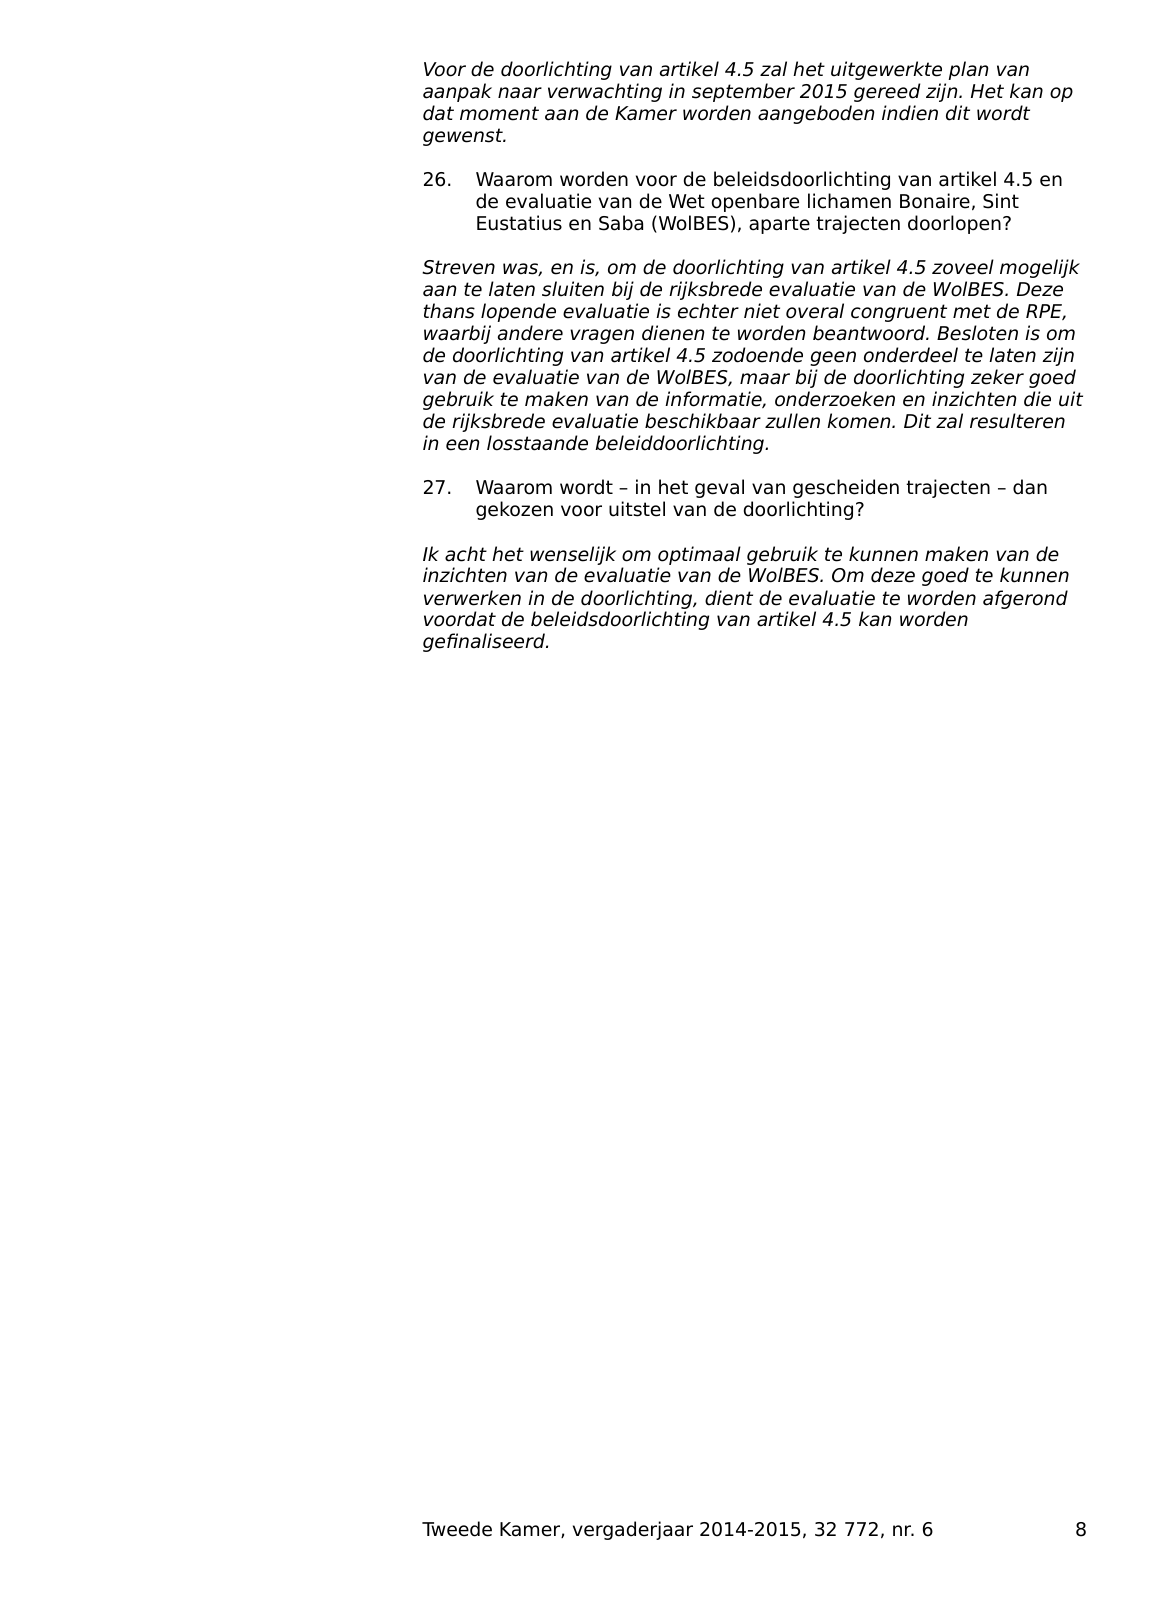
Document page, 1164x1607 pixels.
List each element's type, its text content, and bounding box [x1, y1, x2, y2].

text Ik acht het wenselijk om optimaal gebruik te kunnen maken van de inzichten van de evaluatie van de WolBES. Om deze goed te kunnen verwerken in de doorlichting, dient de evaluatie te worden afgerond voordat de beleidsdoorlichting van artikel 4.5 kan worden gefinaliseerd. [422, 543, 1087, 653]
text 26. Waarom worden voor de beleidsdoorlichting van artikel 4.5 en de evaluatie van de Wet openbare lichamen Bonaire, Sint Eustatius en Saba (WolBES), aparte trajecten doorlopen? [422, 169, 1087, 235]
text Voor de doorlichting van artikel 4.5 zal het uitgewerkte plan van aanpak naar verwachting in september 2015 gereed zijn. Het kan op dat moment aan de Kamer worden aangeboden indien dit wordt gewenst. [422, 59, 1087, 147]
text Streven was, en is, om de doorlichting van artikel 4.5 zoveel mogelijk aan te laten sluiten bij de rijksbrede evaluatie van de WolBES. Deze thans lopende evaluatie is echter niet overal congruent met de RPE, waarbij andere vragen dienen te worden beantwoord. Besloten is om de doorlichting van artikel 4.5 zodoende geen onderdeel te laten zijn van de evaluatie van de WolBES, maar bij de doorlichting zeker goed gebruik te maken van de informatie, onderzoeken en inzichten die uit de rijksbrede evaluatie beschikbaar zullen komen. Dit zal resulteren in een losstaande beleiddoorlichting. [422, 257, 1087, 455]
text 27. Waarom wordt – in het geval van gescheiden trajecten – dan gekozen voor uitstel van de doorlichting? [422, 477, 1087, 521]
